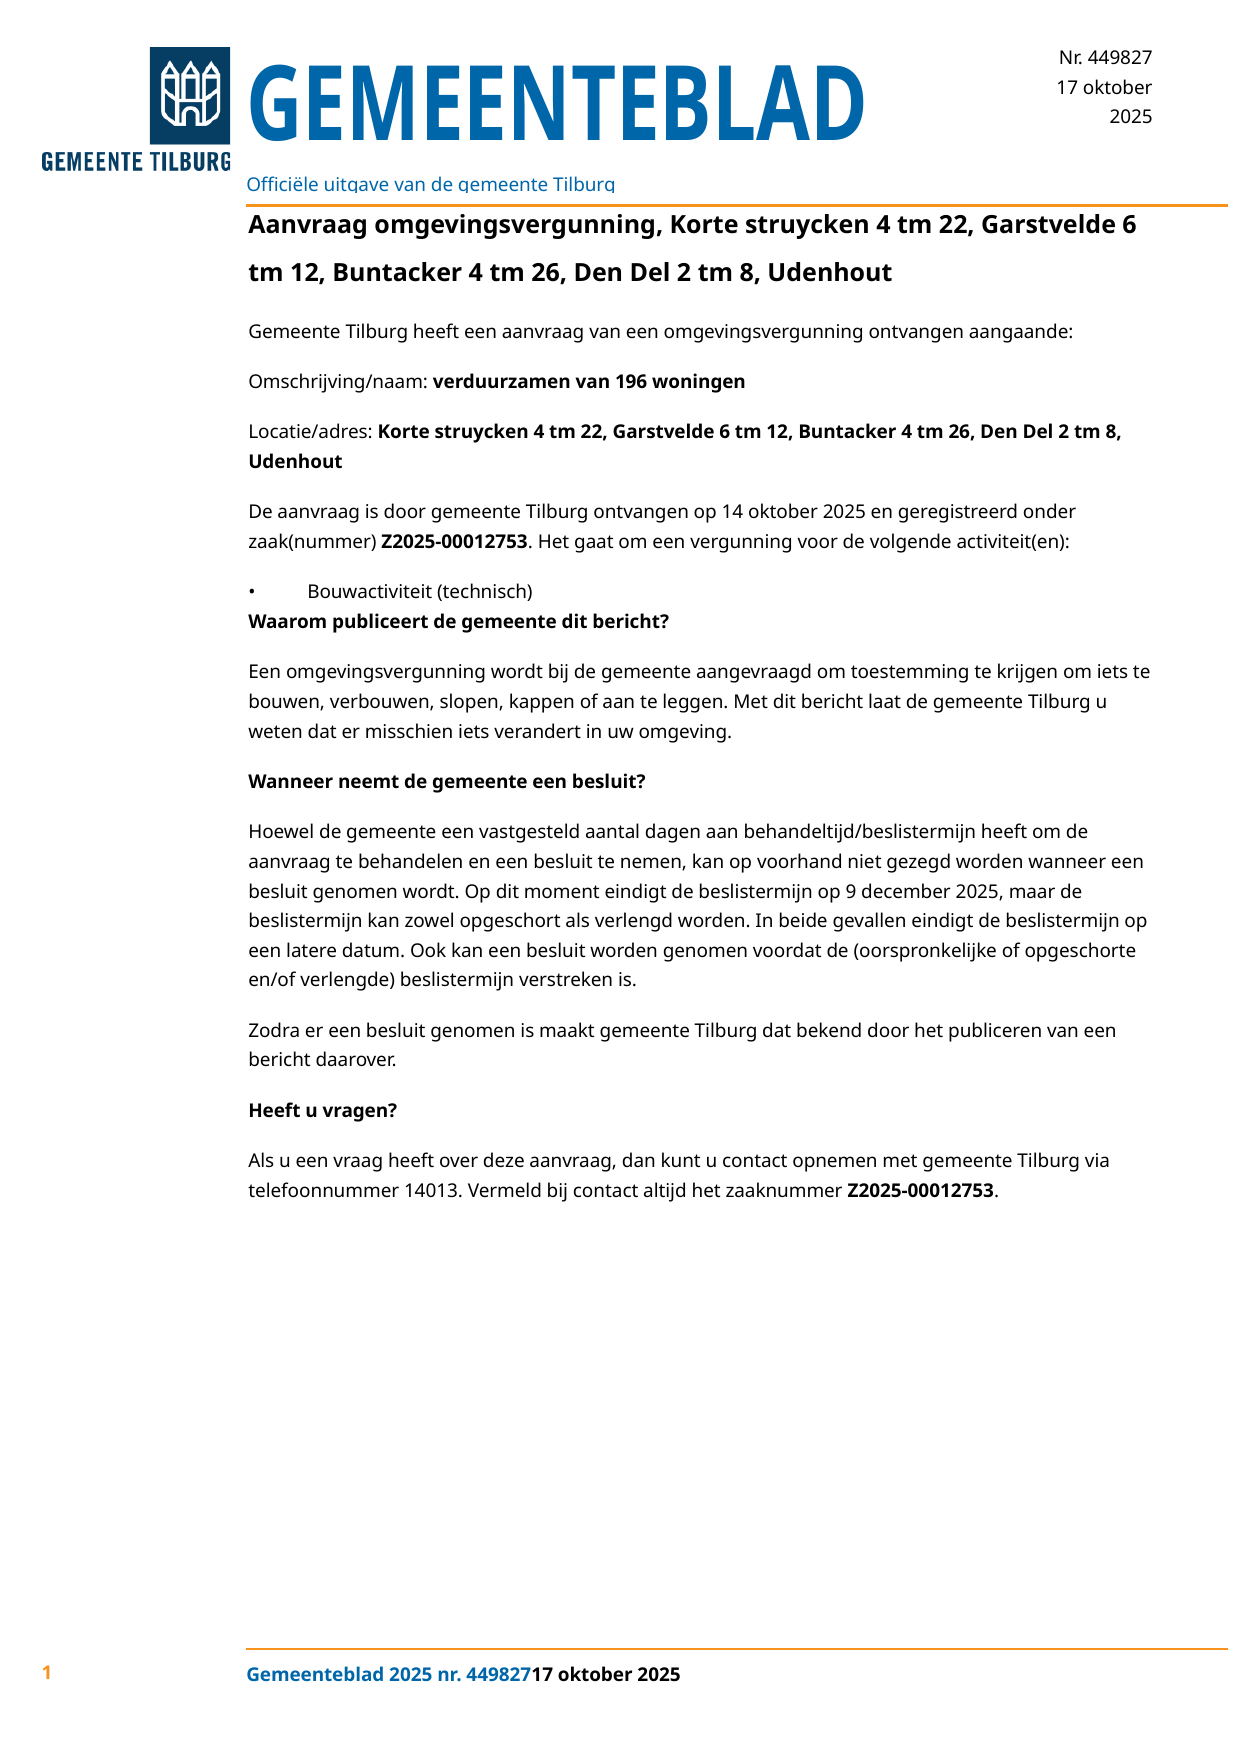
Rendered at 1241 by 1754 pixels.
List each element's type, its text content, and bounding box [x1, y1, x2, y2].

text Een omgevingsvergunning wordt bij de gemeente aangevraagd om toestemming te krijgen om iets te bouwen, verbouwen, slopen, kappen of aan te leggen. Met dit bericht laat de gemeente Tilburg u weten dat er misschien iets verandert in uw omgeving. [248, 659, 1152, 744]
text Omschrijving/naam: verduurzamen van 196 woningen [248, 368, 1152, 394]
text Als u een vraag heeft over deze aanvraag, dan kunt u contact opnemen met gemeente Tilburg via telefoonnummer 14013. Vermeld bij contact altijd het zaaknummer Z2025-00012753. [248, 1147, 1152, 1203]
text Gemeente Tilburg heeft een aanvraag van een omgevingsvergunning ontvangen aangaande: [248, 318, 1152, 344]
text De aanvraag is door gemeente Tilburg ontvangen op 14 oktober 2025 en geregistreerd onder zaak(nummer) Z2025-00012753. Het gaat om een vergunning voor de volgende activiteit(en): [248, 499, 1152, 554]
list Bouwactiviteit (technisch) [248, 579, 1152, 604]
text Waarom publiceert de gemeente dit bericht? [248, 608, 1152, 634]
text Aanvraag omgevingsvergunning, Korte struycken 4 tm 22, Garstvelde 6 tm 12, Buntacker 4 tm 26, Den Del 2 tm 8, Udenhout [248, 207, 1152, 288]
text Wanneer neemt de gemeente een besluit? [248, 768, 1152, 794]
text Heeft u vragen? [248, 1097, 1152, 1123]
picture [41, 47, 231, 172]
text Locatie/adres: Korte struycken 4 tm 22, Garstvelde 6 tm 12, Buntacker 4 tm 26, Den Del 2 tm 8, Udenhout [248, 419, 1152, 474]
text Zodra er een besluit genomen is maakt gemeente Tilburg dat bekend door het publiceren van een bericht daarover. [248, 1017, 1152, 1072]
text Hoewel de gemeente een vastgesteld aantal dagen aan behandeltijd/beslistermijn heeft om de aanvraag te behandelen en een besluit te nemen, kan op voorhand niet gezegd worden wanneer een besluit genomen wordt. Op dit moment eindigt de beslistermijn op 9 december 2025, maar de beslistermijn kan zowel opgeschort als verlengd worden. In beide gevallen eindigt de beslistermijn op een latere datum. Ook kan een besluit worden genomen voordat de (oorspronkelijke of opgeschorte en/of verlengde) beslistermijn verstreken is. [248, 819, 1152, 992]
